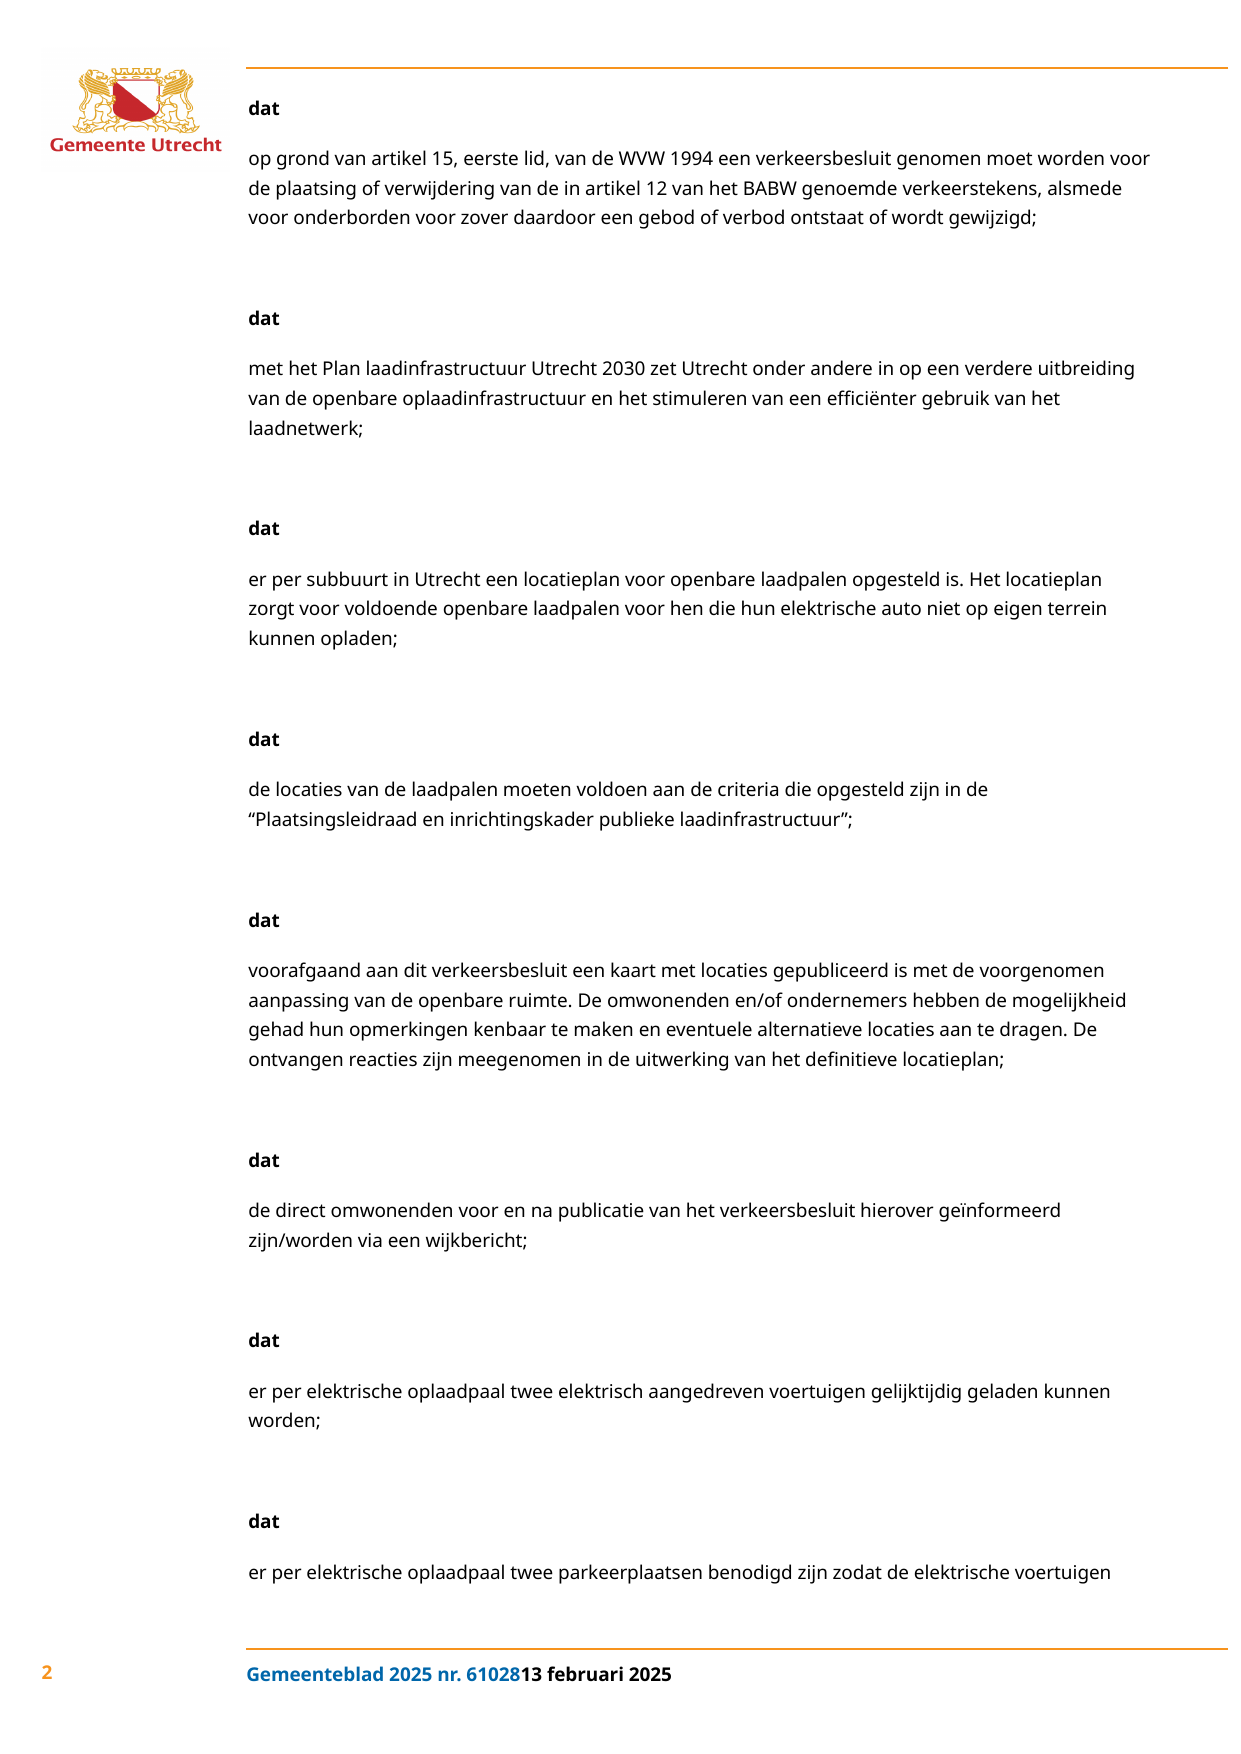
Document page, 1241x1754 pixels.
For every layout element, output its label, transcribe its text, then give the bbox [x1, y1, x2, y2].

text dat [248, 726, 1152, 752]
text met het Plan laadinfrastructuur Utrecht 2030 zet Utrecht onder andere in op een verdere uitbreiding van de openbare oplaadinfrastructuur en het stimuleren van een efficiënter gebruik van het laadnetwerk; [248, 356, 1152, 441]
text er per subbuurt in Utrecht een locatieplan voor openbare laadpalen opgesteld is. Het locatieplan zorgt voor voldoende openbare laadpalen voor hen die hun elektrische auto niet op eigen terrein kunnen opladen; [248, 566, 1152, 651]
text op grond van artikel 15, eerste lid, van de WVW 1994 een verkeersbesluit genomen moet worden voor de plaatsing of verwijdering van de in artikel 12 van het BABW genoemde verkeerstekens, alsmede voor onderborden voor zover daardoor een gebod of verbod ontstaat of wordt gewijzigd; [248, 145, 1152, 230]
text er per elektrische oplaadpaal twee parkeerplaatsen benodigd zijn zodat de elektrische voertuigen [248, 1559, 1152, 1585]
picture [41, 47, 231, 172]
text de direct omwonenden voor en na publicatie van het verkeersbesluit hierover geïnformeerd zijn/worden via een wijkbericht; [248, 1197, 1152, 1253]
text voorafgaand aan dit verkeersbesluit een kaart met locaties gepubliceerd is met de voorgenomen aanpassing van de openbare ruimte. De omwonenden en/of ondernemers hebben de mogelijkheid gehad hun opmerkingen kenbaar te maken en eventuele alternatieve locaties aan te dragen. De ontvangen reacties zijn meegenomen in de uitwerking van het definitieve locatieplan; [248, 957, 1152, 1072]
text dat [248, 516, 1152, 541]
text dat [248, 1508, 1152, 1534]
text er per elektrische oplaadpaal twee elektrisch aangedreven voertuigen gelijktijdig geladen kunnen worden; [248, 1378, 1152, 1433]
text dat [248, 1147, 1152, 1173]
text de locaties van de laadpalen moeten voldoen aan de criteria die opgesteld zijn in de “Plaatsingsleidraad en inrichtingskader publieke laadinfrastructuur”; [248, 776, 1152, 832]
text dat [248, 1328, 1152, 1353]
text dat [248, 305, 1152, 331]
text dat [248, 907, 1152, 933]
text dat [248, 95, 1152, 121]
